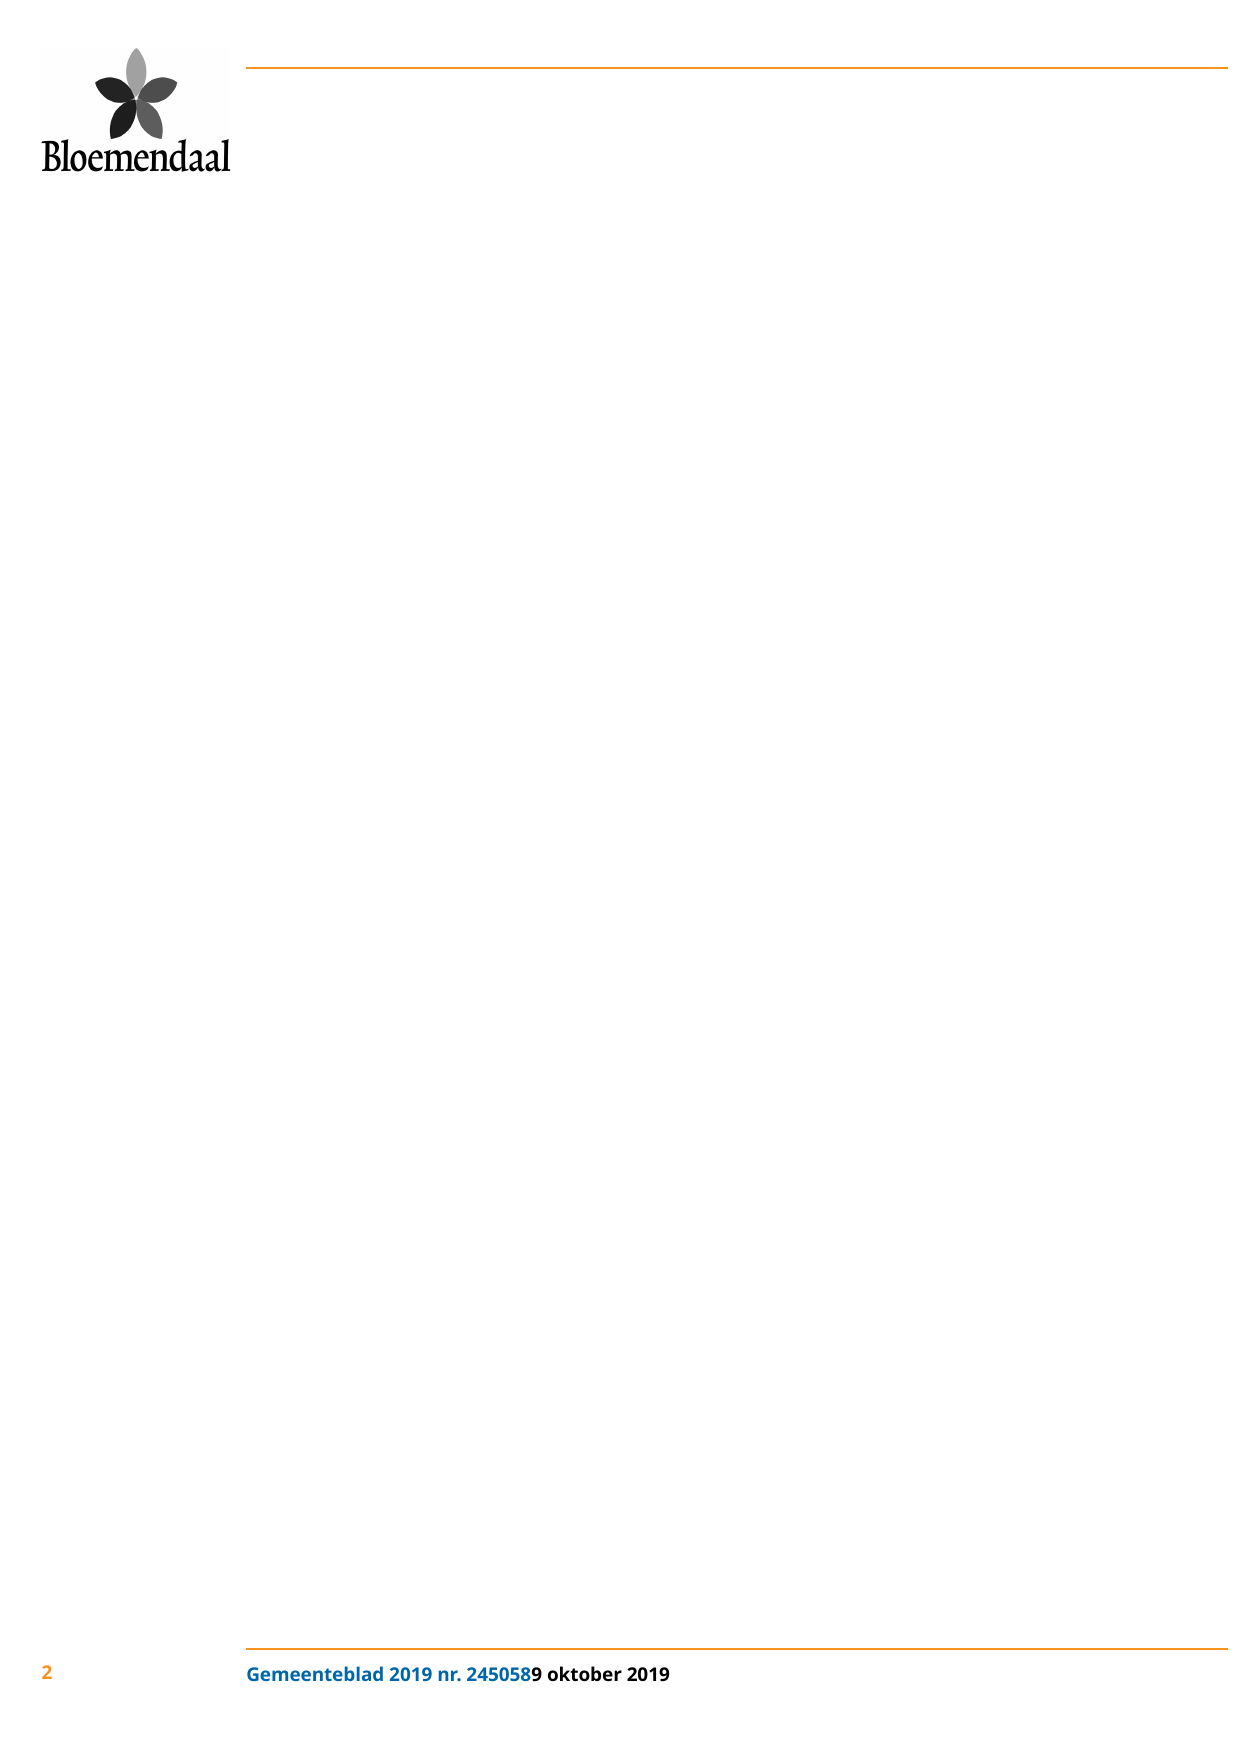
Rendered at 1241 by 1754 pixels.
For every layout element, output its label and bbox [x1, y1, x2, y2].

picture [41, 47, 231, 172]
